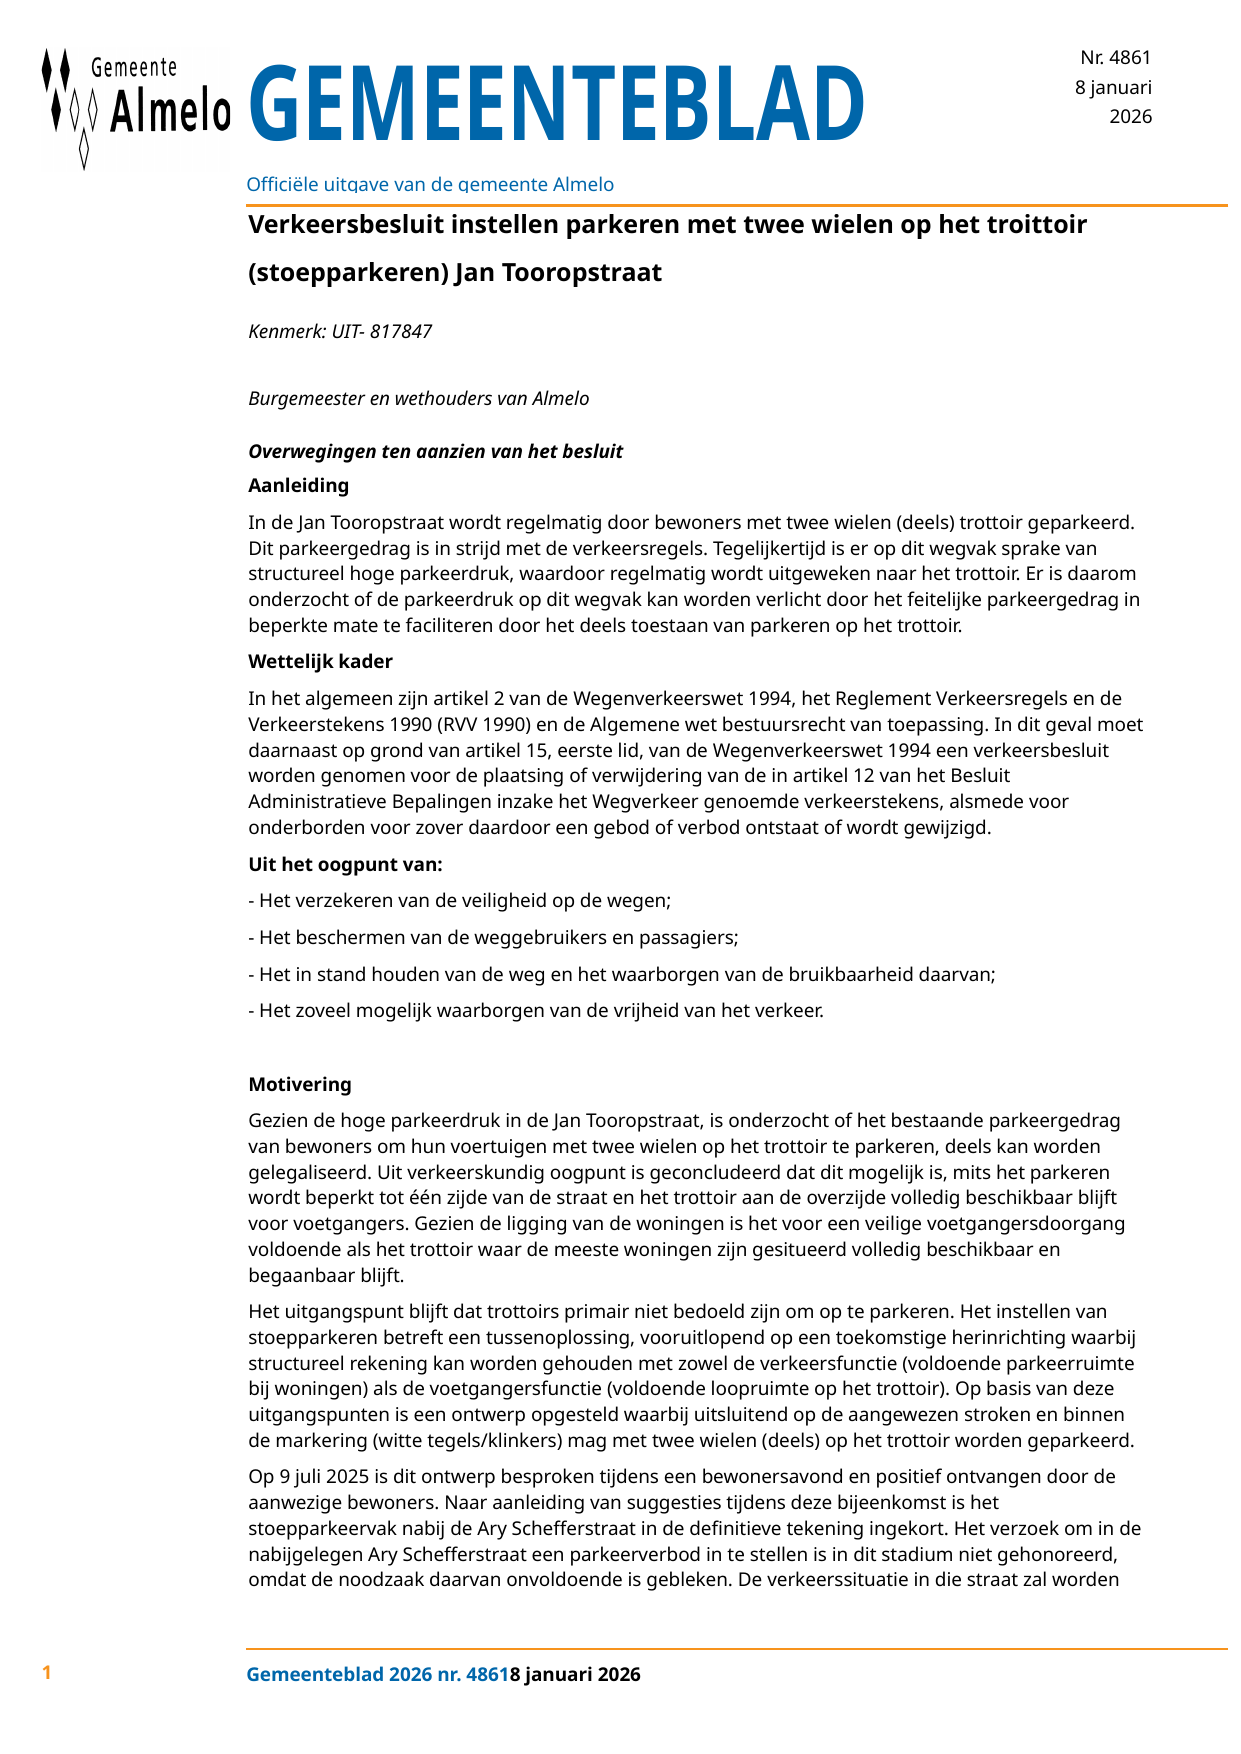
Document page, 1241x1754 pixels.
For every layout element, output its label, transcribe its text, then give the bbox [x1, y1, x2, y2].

text Gezien de hoge parkeerdruk in de Jan Tooropstraat, is onderzocht of het bestaande parkeergedrag van bewoners om hun voertuigen met twee wielen op het trottoir te parkeren, deels kan worden gelegaliseerd. Uit verkeerskundig oogpunt is geconcludeerd dat dit mogelijk is, mits het parkeren wordt beperkt tot één zijde van de straat en het trottoir aan de overzijde volledig beschikbaar blijft voor voetgangers. Gezien de ligging van de woningen is het voor een veilige voetgangersdoorgang voldoende als het trottoir waar de meeste woningen zijn gesitueerd volledig beschikbaar en begaanbaar blijft. [248, 1107, 1152, 1287]
text In de Jan Tooropstraat wordt regelmatig door bewoners met twee wielen (deels) trottoir geparkeerd. Dit parkeergedrag is in strijd met de verkeersregels. Tegelijkertijd is er op dit wegvak sprake van structureel hoge parkeerdruk, waardoor regelmatig wordt uitgeweken naar het trottoir. Er is daarom onderzocht of de parkeerdruk op dit wegvak kan worden verlicht door het feitelijke parkeergedrag in beperkte mate te faciliteren door het deels toestaan van parkeren op het trottoir. [248, 509, 1152, 638]
text Uit het oogpunt van: [248, 851, 1152, 876]
text - Het verzekeren van de veiligheid op de wegen; [248, 887, 1152, 913]
text Wettelijk kader [248, 649, 1152, 674]
text Overwegingen ten aanzien van het besluit [248, 438, 1152, 464]
text Kenmerk: UIT- 817847 [248, 318, 1152, 344]
text Op 9 juli 2025 is dit ontwerp besproken tijdens een bewonersavond en positief ontvangen door de aanwezige bewoners. Naar aanleiding van suggesties tijdens deze bijeenkomst is het stoepparkeervak nabij de Ary Schefferstraat in de definitieve tekening ingekort. Het verzoek om in de nabijgelegen Ary Schefferstraat een parkeerverbod in te stellen is in dit stadium niet gehonoreerd, omdat de noodzaak daarvan onvoldoende is gebleken. De verkeerssituatie in die straat zal worden [248, 1464, 1152, 1592]
text Aanleiding [248, 472, 1152, 498]
text - Het zoveel mogelijk waarborgen van de vrijheid van het verkeer. [248, 997, 1152, 1023]
text - Het beschermen van de weggebruikers en passagiers; [248, 924, 1152, 950]
text In het algemeen zijn artikel 2 van de Wegenverkeerswet 1994, het Reglement Verkeersregels en de Verkeerstekens 1990 (RVV 1990) en de Algemene wet bestuursrecht van toepassing. In dit geval moet daarnaast op grond van artikel 15, eerste lid, van de Wegenverkeerswet 1994 een verkeersbesluit worden genomen voor de plaatsing of verwijdering van de in artikel 12 van het Besluit Administratieve Bepalingen inzake het Wegverkeer genoemde verkeerstekens, alsmede voor onderborden voor zover daardoor een gebod of verbod ontstaat of wordt gewijzigd. [248, 685, 1152, 840]
text Motivering [248, 1071, 1152, 1096]
text - Het in stand houden van de weg en het waarborgen van de bruikbaarheid daarvan; [248, 961, 1152, 986]
text Burgemeester en wethouders van Almelo [248, 386, 1152, 411]
text Verkeersbesluit instellen parkeren met twee wielen op het troittoir (stoepparkeren) Jan Tooropstraat [248, 207, 1152, 288]
picture [41, 47, 231, 172]
text Het uitgangspunt blijft dat trottoirs primair niet bedoeld zijn om op te parkeren. Het instellen van stoepparkeren betreft een tussenoplossing, vooruitlopend op een toekomstige herinrichting waarbij structureel rekening kan worden gehouden met zowel de verkeersfunctie (voldoende parkeerruimte bij woningen) als de voetgangersfunctie (voldoende loopruimte op het trottoir). Op basis van deze uitgangspunten is een ontwerp opgesteld waarbij uitsluitend op de aangewezen stroken en binnen de markering (witte tegels/klinkers) mag met twee wielen (deels) op het trottoir worden geparkeerd. [248, 1298, 1152, 1453]
